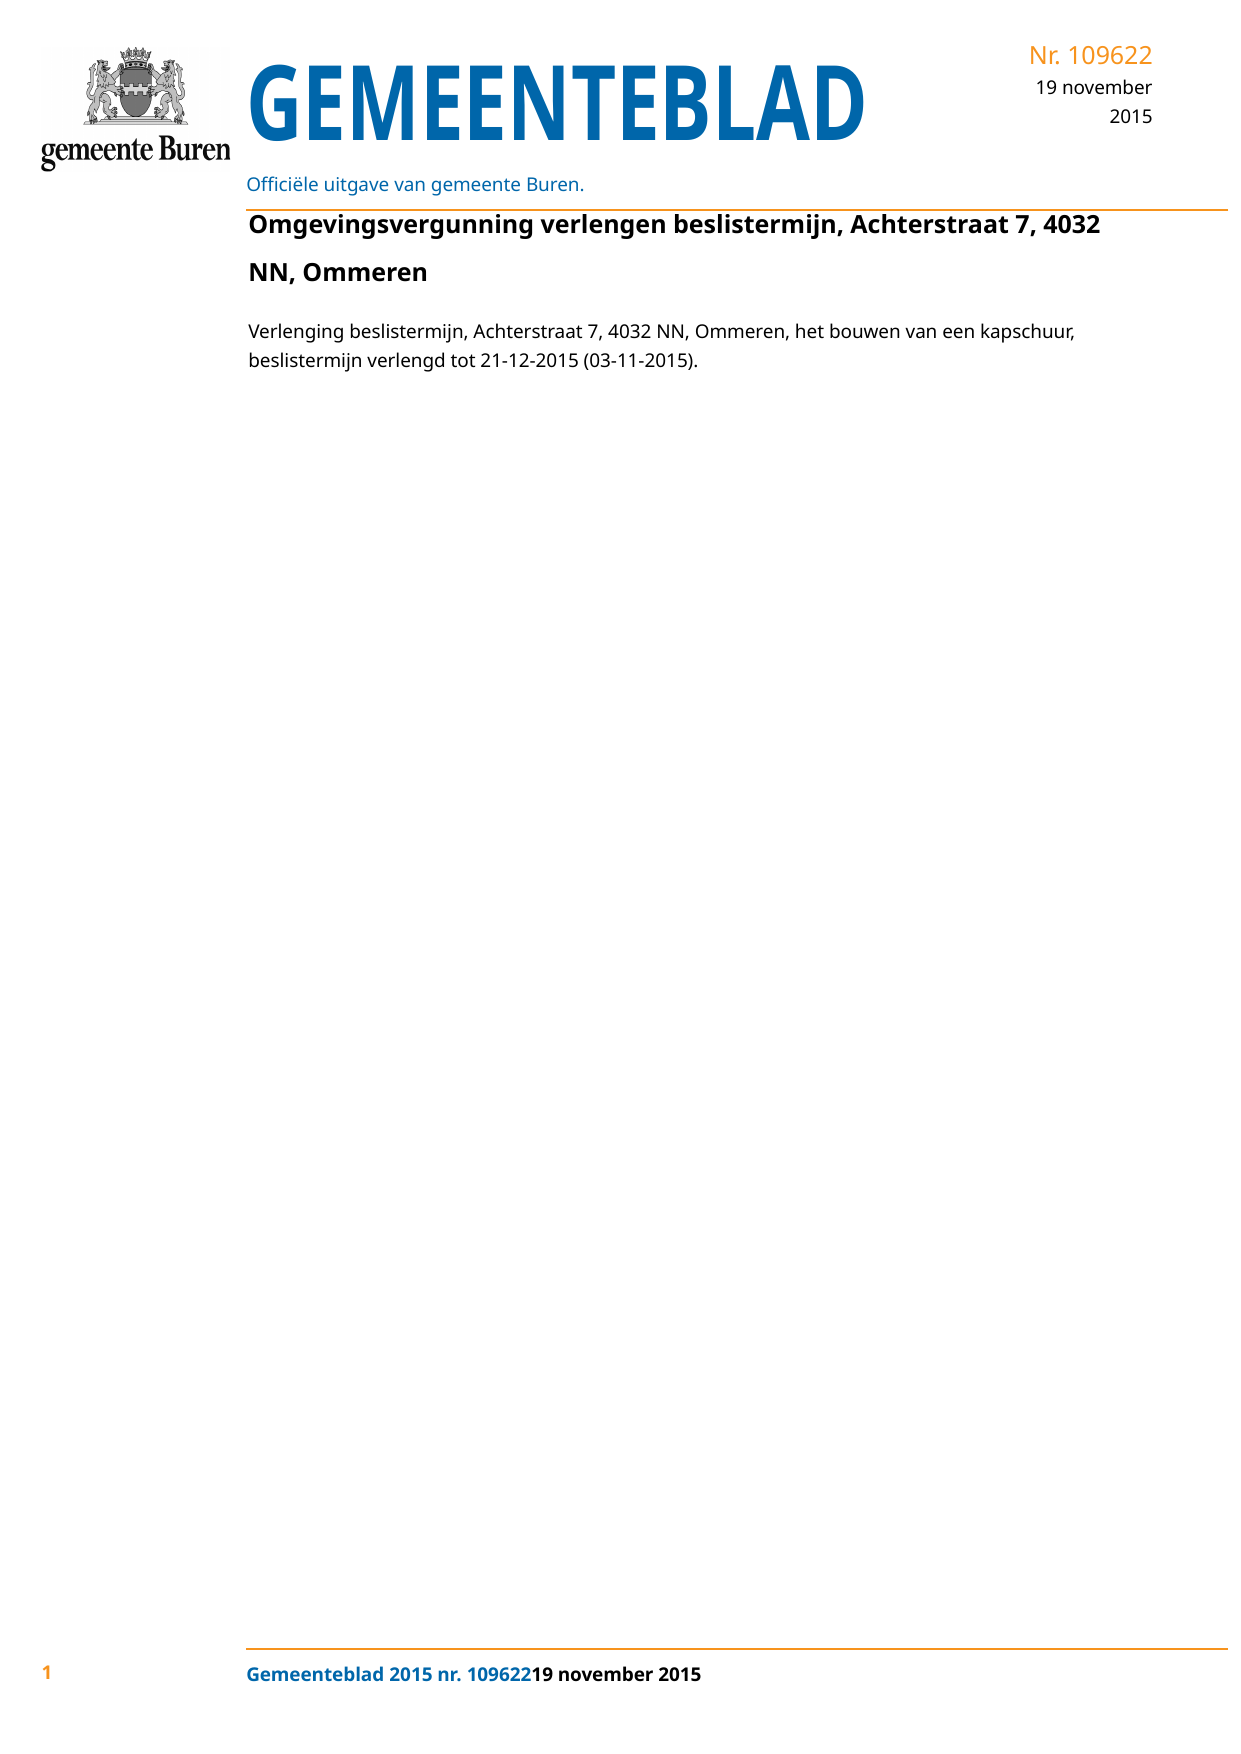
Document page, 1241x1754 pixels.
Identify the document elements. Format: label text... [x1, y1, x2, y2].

picture [41, 47, 231, 172]
text Omgevingsvergunning verlengen beslistermijn, Achterstraat 7, 4032 NN, Ommeren [248, 211, 1152, 288]
text Verlenging beslistermijn, Achterstraat 7, 4032 NN, Ommeren, het bouwen van een kapschuur, beslistermijn verlengd tot 21-12-2015 (03-11-2015). [248, 318, 1152, 373]
